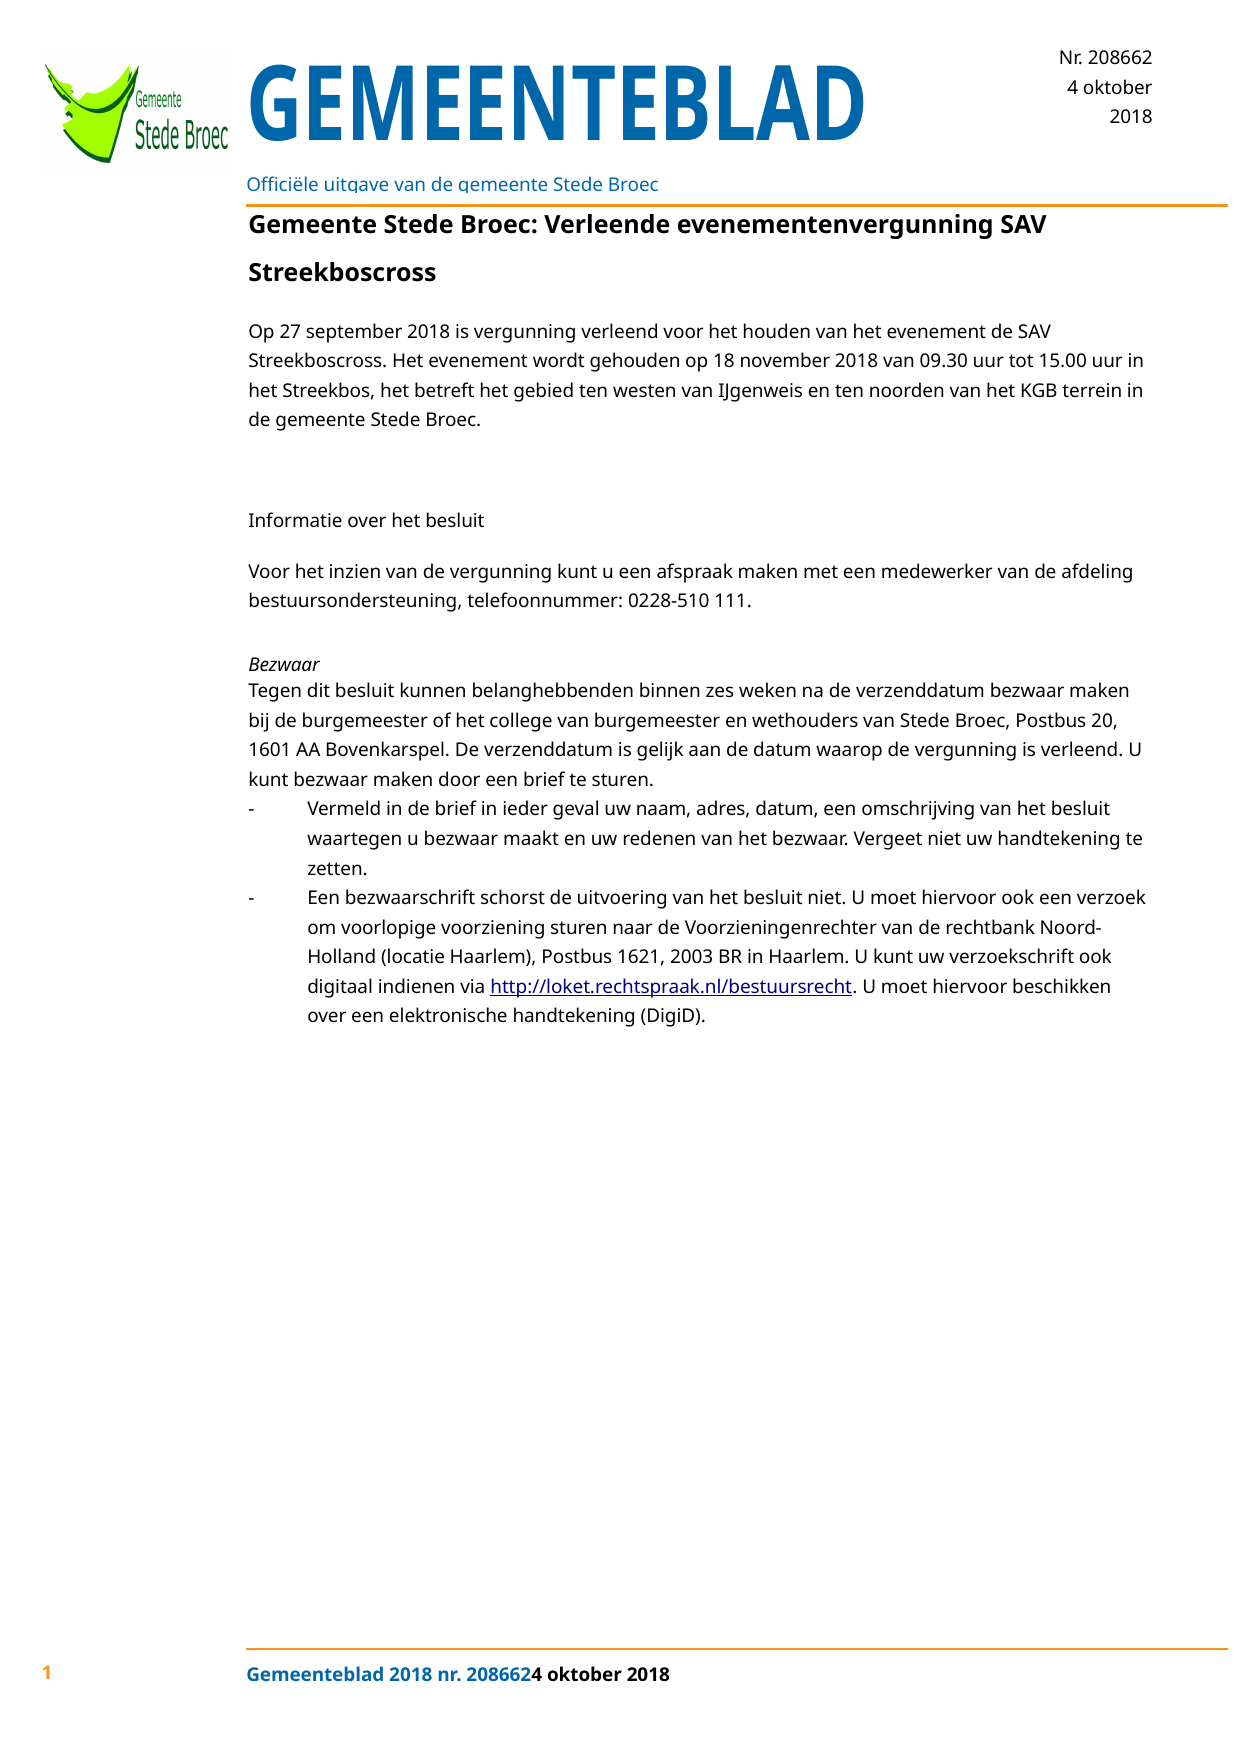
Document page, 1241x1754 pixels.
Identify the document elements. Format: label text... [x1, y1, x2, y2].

text Tegen dit besluit kunnen belanghebbenden binnen zes weken na de verzenddatum bezwaar maken bij de burgemeester of het college van burgemeester en wethouders van Stede Broec, Postbus 20, 1601 AA Bovenkarspel. De verzenddatum is gelijk aan de datum waarop de vergunning is verleend. U kunt bezwaar maken door een brief te sturen. [248, 677, 1152, 792]
list Een bezwaarschrift schorst de uitvoering van het besluit niet. U moet hiervoor ook een verzoek om voorlopige voorziening sturen naar de Voorzieningenrechter van de rechtbank Noord-Holland (locatie Haarlem), Postbus 1621, 2003 BR in Haarlem. U kunt uw verzoekschrift ook digitaal indienen via http://loket.rechtspraak.nl/bestuursrecht. U moet hiervoor beschikken over een elektronische handtekening (DigiD). [248, 884, 1152, 1028]
text Voor het inzien van de vergunning kunt u een afspraak maken met een medewerker van de afdeling bestuursondersteuning, telefoonnummer: 0228-510 111. [248, 558, 1152, 613]
text Gemeente Stede Broec: Verleende evenementenvergunning SAV Streekboscross [248, 207, 1152, 288]
picture [41, 47, 231, 172]
text Bezwaar [248, 651, 1152, 677]
text Informatie over het besluit [248, 507, 1152, 533]
list Vermeld in de brief in ieder geval uw naam, adres, datum, een omschrijving van het besluit waartegen u bezwaar maakt en uw redenen van het bezwaar. Vergeet niet uw handtekening te zetten. [248, 796, 1152, 880]
text Op 27 september 2018 is vergunning verleend voor het houden van het evenement de SAV Streekboscross. Het evenement wordt gehouden op 18 november 2018 van 09.30 uur tot 15.00 uur in het Streekbos, het betreft het gebied ten westen van IJgenweis en ten noorden van het KGB terrein in de gemeente Stede Broec. [248, 318, 1152, 432]
